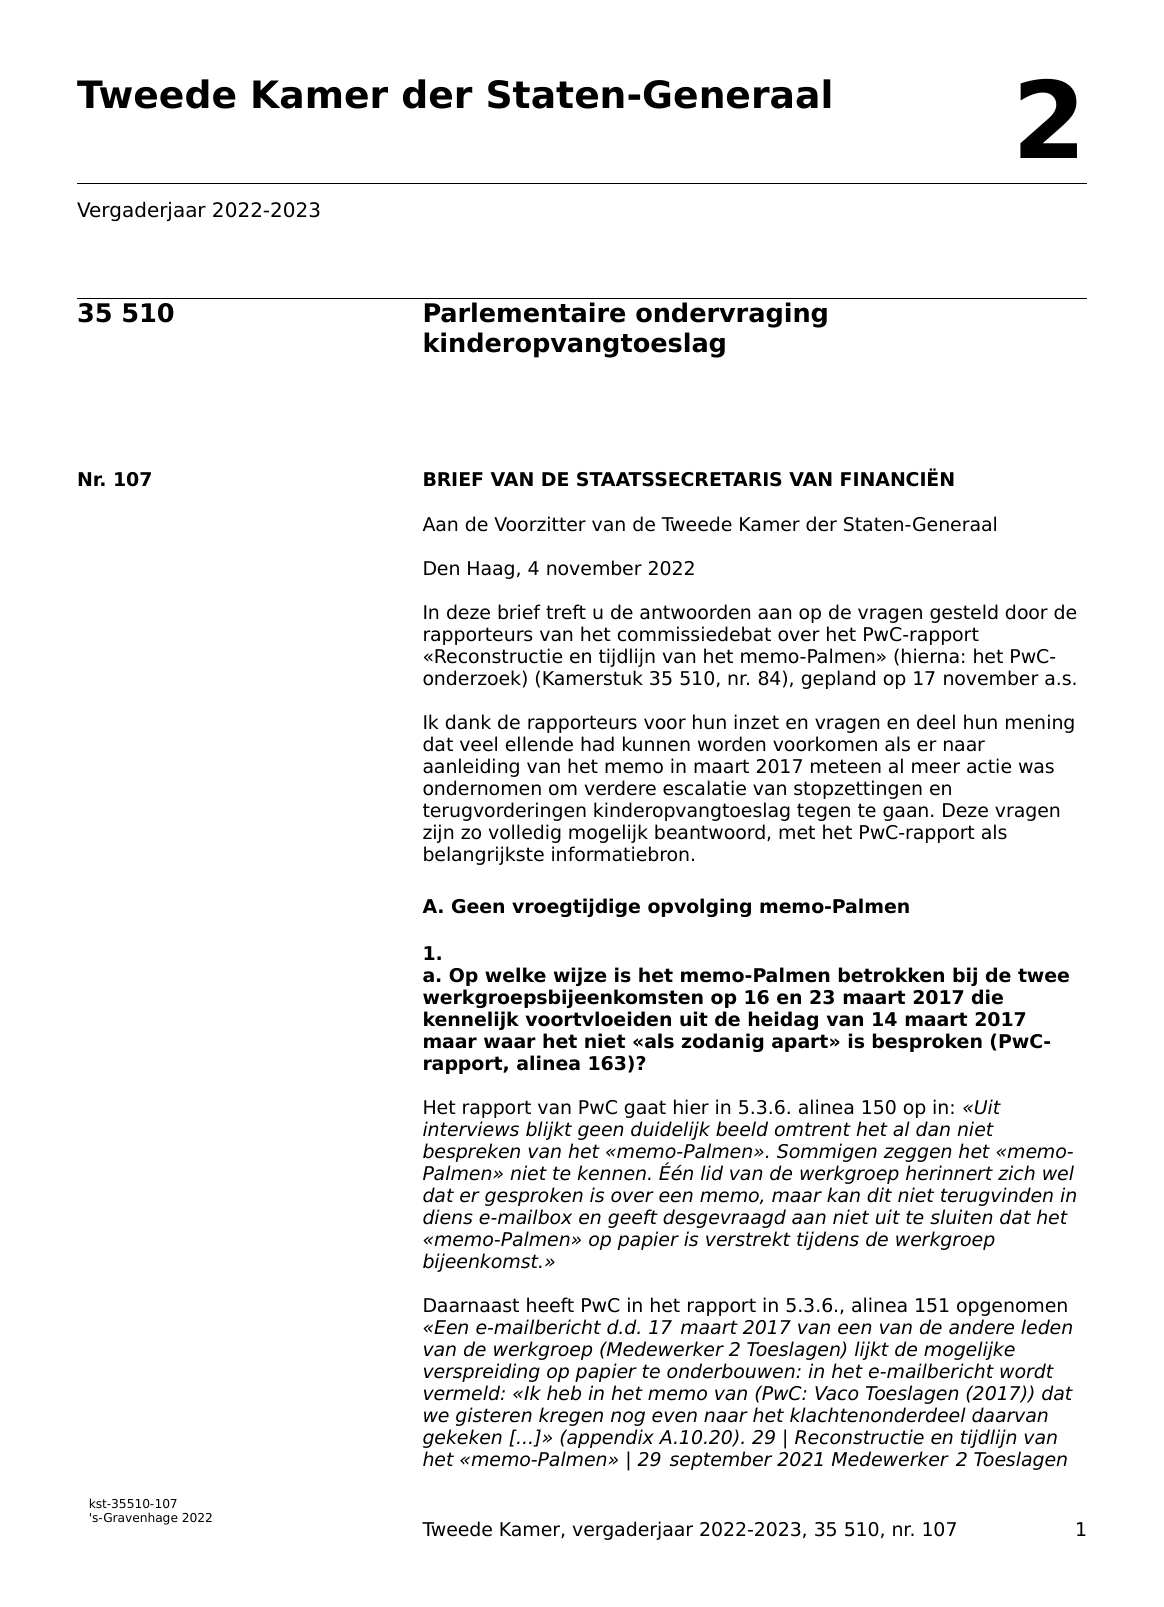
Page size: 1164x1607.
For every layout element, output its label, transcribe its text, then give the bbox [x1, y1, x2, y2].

table_header Tweede Kamer der Staten-Generaal [77, 59, 886, 183]
subtitle 35 510 Parlementaire ondervraging kinderopvangtoeslag [77, 299, 1087, 358]
text 's-Gravenhage 2022 [88, 1511, 323, 1525]
subtitle Nr. 107 BRIEF VAN DE STAATSSECRETARIS VAN FINANCIËN [77, 469, 1087, 491]
text 1. [422, 943, 1087, 965]
text kst-35510-107 [88, 1497, 323, 1511]
subtitle A. Geen vroegtijdige opvolging memo-Palmen [422, 896, 1087, 918]
text Ik dank de rapporteurs voor hun inzet en vragen en deel hun mening dat veel ellende had kunnen worden voorkomen als er naar aanleiding van het memo in maart 2017 meteen al meer actie was ondernomen om verdere escalatie van stopzettingen en terugvorderingen kinderopvangtoeslag tegen te gaan. Deze vragen zijn zo volledig mogelijk beantwoord, met het PwC-rapport als belangrijkste informatiebron. [422, 712, 1087, 866]
text Den Haag, 4 november 2022 [422, 558, 1087, 580]
table_header 2 [886, 59, 1087, 183]
text In deze brief treft u de antwoorden aan op de vragen gesteld door de rapporteurs van het commissiedebat over het PwC-rapport «Reconstructie en tijdlijn van het memo-Palmen» (hierna: het PwC-onderzoek) (Kamerstuk 35 510, nr. 84), gepland op 17 november a.s. [422, 602, 1087, 690]
table_cell Vergaderjaar 2022-2023 [77, 184, 1087, 298]
text Daarnaast heeft PwC in het rapport in 5.3.6., alinea 151 opgenomen «Een e-mailbericht d.d. 17 maart 2017 van een van de andere leden van de werkgroep (Medewerker 2 Toeslagen) lijkt de mogelijke verspreiding op papier te onderbouwen: in het e-mailbericht wordt vermeld: «Ik heb in het memo van (PwC: Vaco Toeslagen (2017)) dat we gisteren kregen nog even naar het klachtenonderdeel daarvan gekeken [...]» (appendix A.10.20). 29 | Reconstructie en tijdlijn van het «memo-Palmen» | 29 september 2021 Medewerker 2 Toeslagen [422, 1295, 1087, 1471]
text Aan de Voorzitter van de Tweede Kamer der Staten-Generaal [422, 513, 1087, 536]
text Het rapport van PwC gaat hier in 5.3.6. alinea 150 op in: «Uit interviews blijkt geen duidelijk beeld omtrent het al dan niet bespreken van het «memo-Palmen». Sommigen zeggen het «memo-Palmen» niet te kennen. Één lid van de werkgroep herinnert zich wel dat er gesproken is over een memo, maar kan dit niet terugvinden in diens e-mailbox en geeft desgevraagd aan niet uit te sluiten dat het «memo-Palmen» op papier is verstrekt tijdens de werkgroep bijeenkomst.» [422, 1097, 1087, 1273]
text a. Op welke wijze is het memo-Palmen betrokken bij de twee werkgroepsbijeenkomsten op 16 en 23 maart 2017 die kennelijk voortvloeiden uit de heidag van 14 maart 2017 maar waar het niet «als zodanig apart» is besproken (PwC-rapport, alinea 163)? [422, 965, 1087, 1075]
